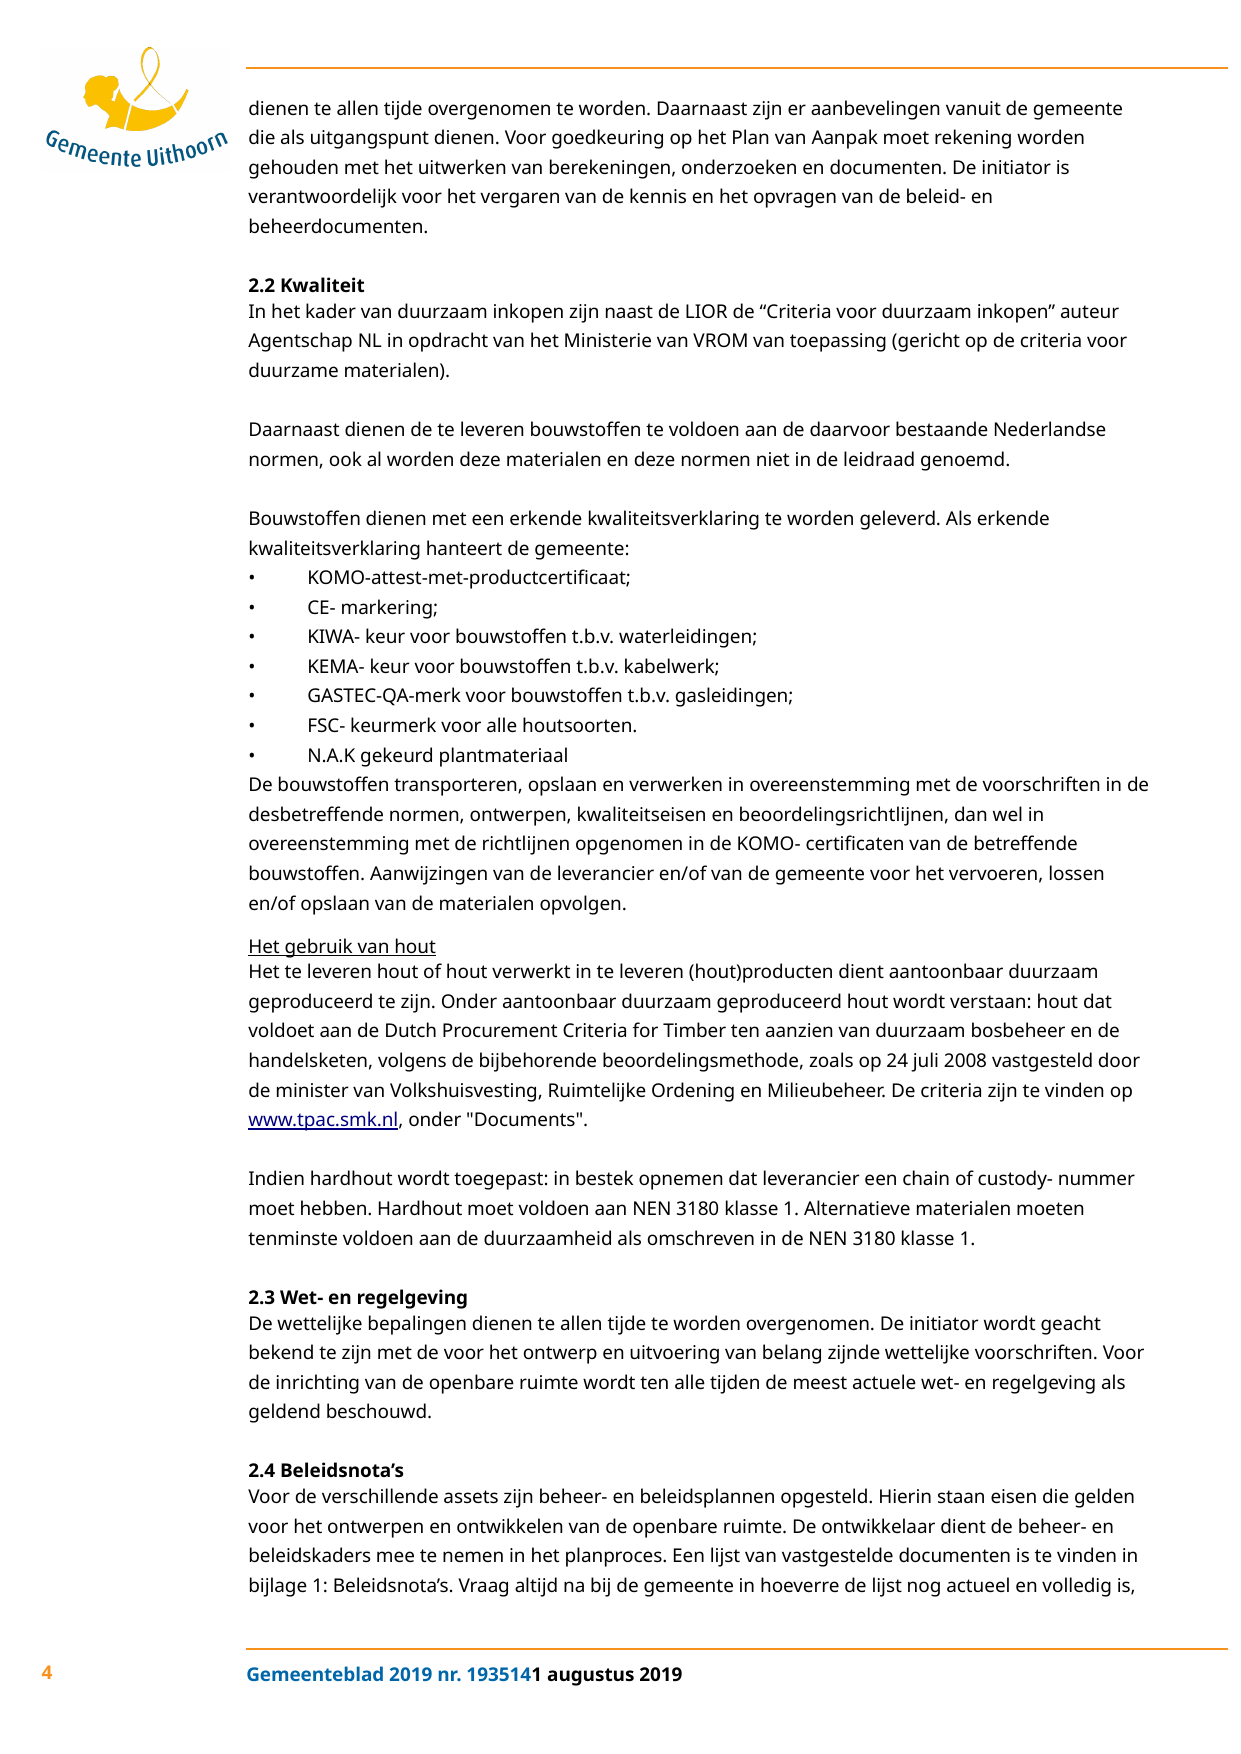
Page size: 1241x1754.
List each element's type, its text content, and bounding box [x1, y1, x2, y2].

list N.A.K gekeurd plantmateriaal [248, 742, 1152, 767]
list KIWA- keur voor bouwstoffen t.b.v. waterleidingen; [248, 623, 1152, 649]
text Voor de verschillende assets zijn beheer- en beleidsplannen opgesteld. Hierin staan eisen die gelden voor het ontwerpen en ontwikkelen van de openbare ruimte. De ontwikkelaar dient de beheer- en beleidskaders mee te nemen in het planproces. Een lijst van vastgestelde documenten is te vinden in bijlage 1: Beleidsnota’s. Vraag altijd na bij de gemeente in hoeverre de lijst nog actueel en volledig is, [248, 1483, 1152, 1598]
picture [41, 47, 231, 172]
text 2.2 Kwaliteit [248, 272, 1152, 298]
text Daarnaast dienen de te leveren bouwstoffen te voldoen aan de daarvoor bestaande Nederlandse normen, ook al worden deze materialen en deze normen niet in de leidraad genoemd. [248, 416, 1152, 472]
list KEMA- keur voor bouwstoffen t.b.v. kabelwerk; [248, 653, 1152, 679]
text In het kader van duurzaam inkopen zijn naast de LIOR de “Criteria voor duurzaam inkopen” auteur Agentschap NL in opdracht van het Ministerie van VROM van toepassing (gericht op de criteria voor duurzame materialen). [248, 298, 1152, 383]
text 2.4 Beleidsnota’s [248, 1458, 1152, 1483]
text De bouwstoffen transporteren, opslaan en verwerken in overeenstemming met de voorschriften in de desbetreffende normen, ontwerpen, kwaliteitseisen en beoordelingsrichtlijnen, dan wel in overeenstemming met de richtlijnen opgenomen in de KOMO- certificaten van de betreffende bouwstoffen. Aanwijzingen van de leverancier en/of van de gemeente voor het vervoeren, lossen en/of opslaan van de materialen opvolgen. [248, 771, 1152, 915]
list KOMO-attest-met-productcertificaat; [248, 564, 1152, 590]
list GASTEC-QA-merk voor bouwstoffen t.b.v. gasleidingen; [248, 683, 1152, 708]
text 2.3 Wet- en regelgeving [248, 1284, 1152, 1310]
text dienen te allen tijde overgenomen te worden. Daarnaast zijn er aanbevelingen vanuit de gemeente die als uitgangspunt dienen. Voor goedkeuring op het Plan van Aanpak moet rekening worden gehouden met het uitwerken van berekeningen, onderzoeken en documenten. De initiator is verantwoordelijk voor het vergaren van de kennis en het opvragen van de beleid- en beheerdocumenten. [248, 95, 1152, 239]
text Het te leveren hout of hout verwerkt in te leveren (hout)producten dient aantoonbaar duurzaam geproduceerd te zijn. Onder aantoonbaar duurzaam geproduceerd hout wordt verstaan: hout dat voldoet aan de Dutch Procurement Criteria for Timber ten aanzien van duurzaam bosbeheer en de handelsketen, volgens de bijbehorende beoordelingsmethode, zoals op 24 juli 2008 vastgesteld door de minister van Volkshuisvesting, Ruimtelijke Ordening en Milieubeheer. De criteria zijn te vinden op www.tpac.smk.nl, onder "Documents". [248, 958, 1152, 1132]
text Bouwstoffen dienen met een erkende kwaliteitsverklaring te worden geleverd. Als erkende kwaliteitsverklaring hanteert de gemeente: [248, 505, 1152, 560]
list CE- markering; [248, 594, 1152, 619]
text Het gebruik van hout [248, 933, 1152, 958]
text De wettelijke bepalingen dienen te allen tijde te worden overgenomen. De initiator wordt geacht bekend te zijn met de voor het ontwerp en uitvoering van belang zijnde wettelijke voorschriften. Voor de inrichting van de openbare ruimte wordt ten alle tijden de meest actuele wet- en regelgeving als geldend beschouwd. [248, 1310, 1152, 1424]
list FSC- keurmerk voor alle houtsoorten. [248, 712, 1152, 738]
text Indien hardhout wordt toegepast: in bestek opnemen dat leverancier een chain of custody- nummer moet hebben. Hardhout moet voldoen aan NEN 3180 klasse 1. Alternatieve materialen moeten tenminste voldoen aan de duurzaamheid als omschreven in de NEN 3180 klasse 1. [248, 1166, 1152, 1251]
